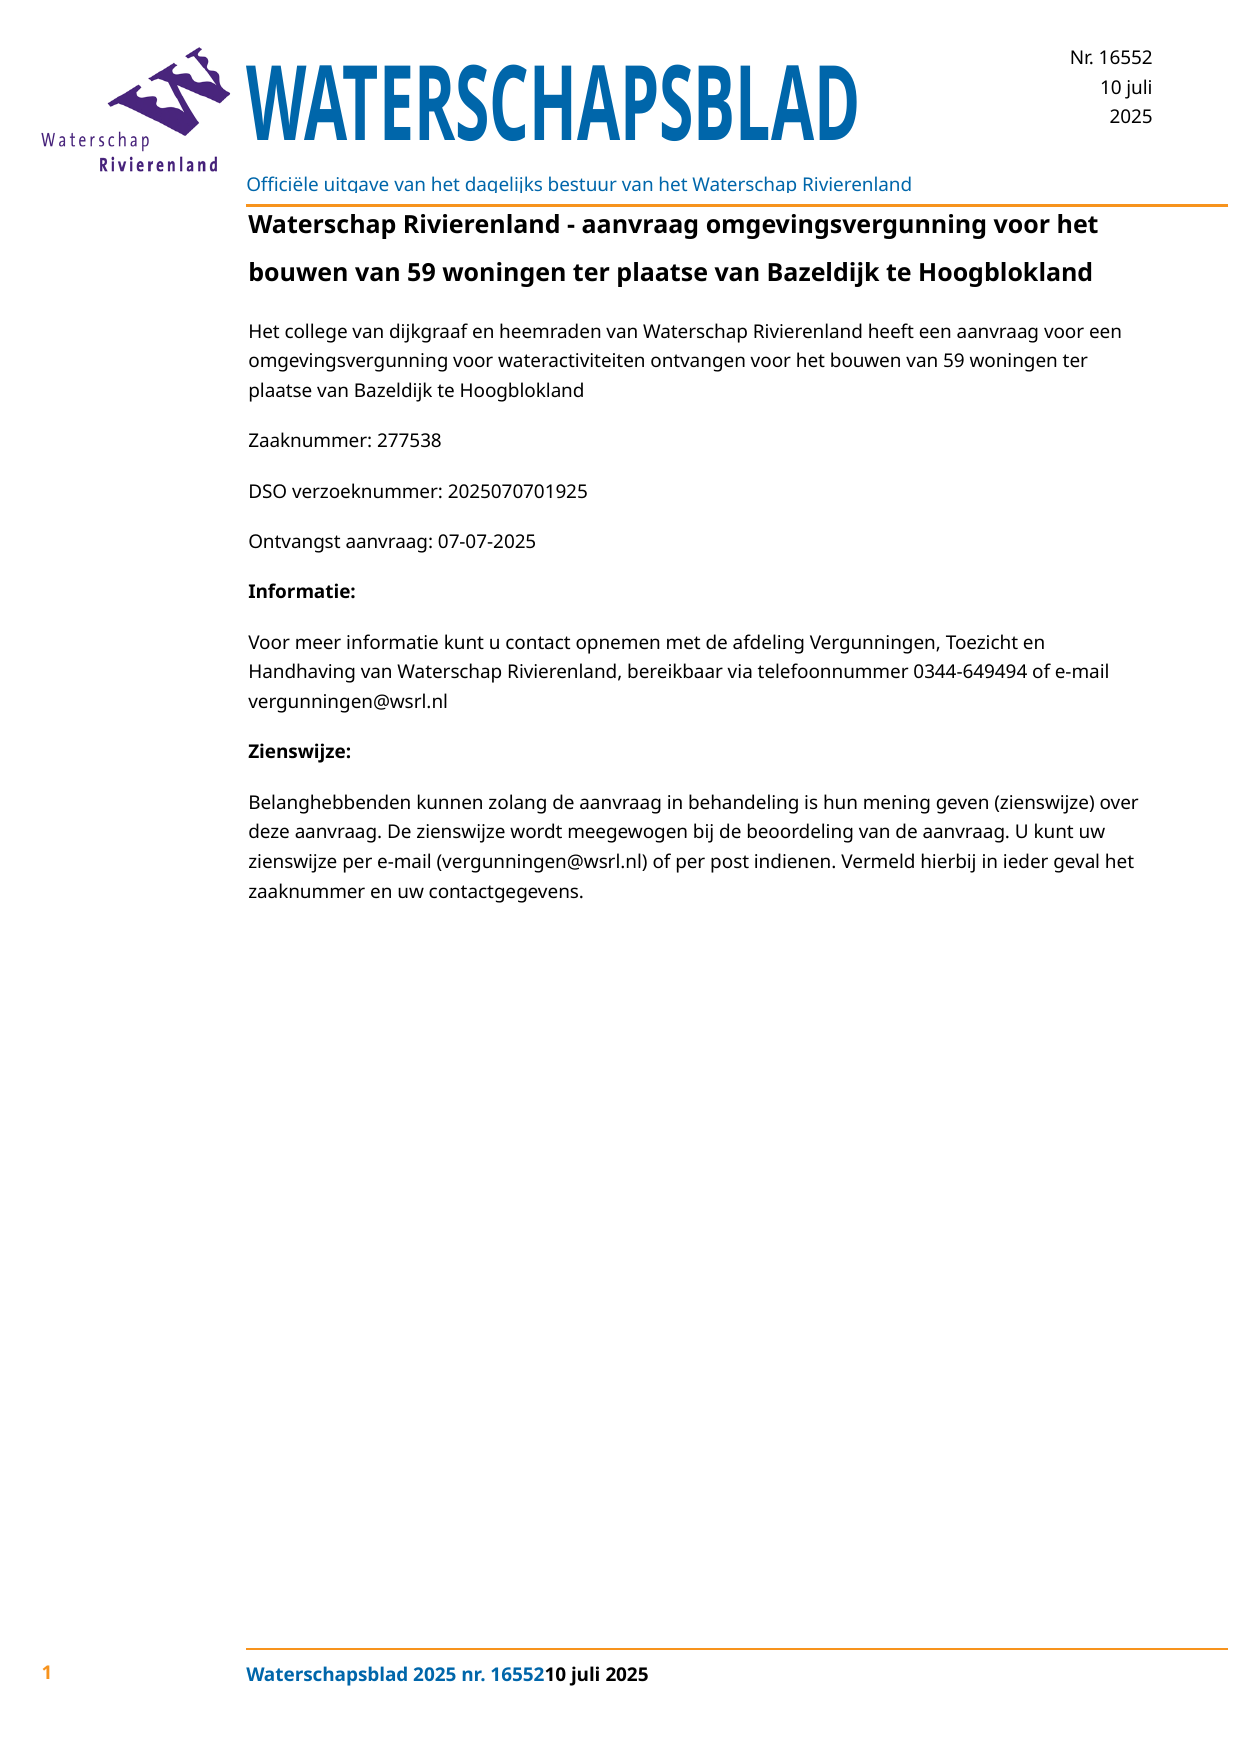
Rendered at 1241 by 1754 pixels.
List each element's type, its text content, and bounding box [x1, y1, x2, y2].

text Ontvangst aanvraag: 07-07-2025 [248, 528, 1152, 554]
text Informatie: [248, 579, 1152, 604]
text Belanghebbenden kunnen zolang de aanvraag in behandeling is hun mening geven (zienswijze) over deze aanvraag. De zienswijze wordt meegewogen bij de beoordeling van de aanvraag. U kunt uw zienswijze per e-mail (vergunningen@wsrl.nl) of per post indienen. Vermeld hierbij in ieder geval het zaaknummer en uw contactgegevens. [248, 789, 1152, 904]
text Waterschap Rivierenland - aanvraag omgevingsvergunning voor het bouwen van 59 woningen ter plaatse van Bazeldijk te Hoogblokland [248, 207, 1152, 288]
picture [41, 47, 231, 172]
text Zaaknummer: 277538 [248, 427, 1152, 453]
text Voor meer informatie kunt u contact opnemen met de afdeling Vergunningen, Toezicht en Handhaving van Waterschap Rivierenland, bereikbaar via telefoonnummer 0344-649494 of e-mail vergunningen@wsrl.nl [248, 629, 1152, 714]
text DSO verzoeknummer: 2025070701925 [248, 478, 1152, 504]
text Zienswijze: [248, 739, 1152, 764]
text Het college van dijkgraaf en heemraden van Waterschap Rivierenland heeft een aanvraag voor een omgevingsvergunning voor wateractiviteiten ontvangen voor het bouwen van 59 woningen ter plaatse van Bazeldijk te Hoogblokland [248, 318, 1152, 403]
